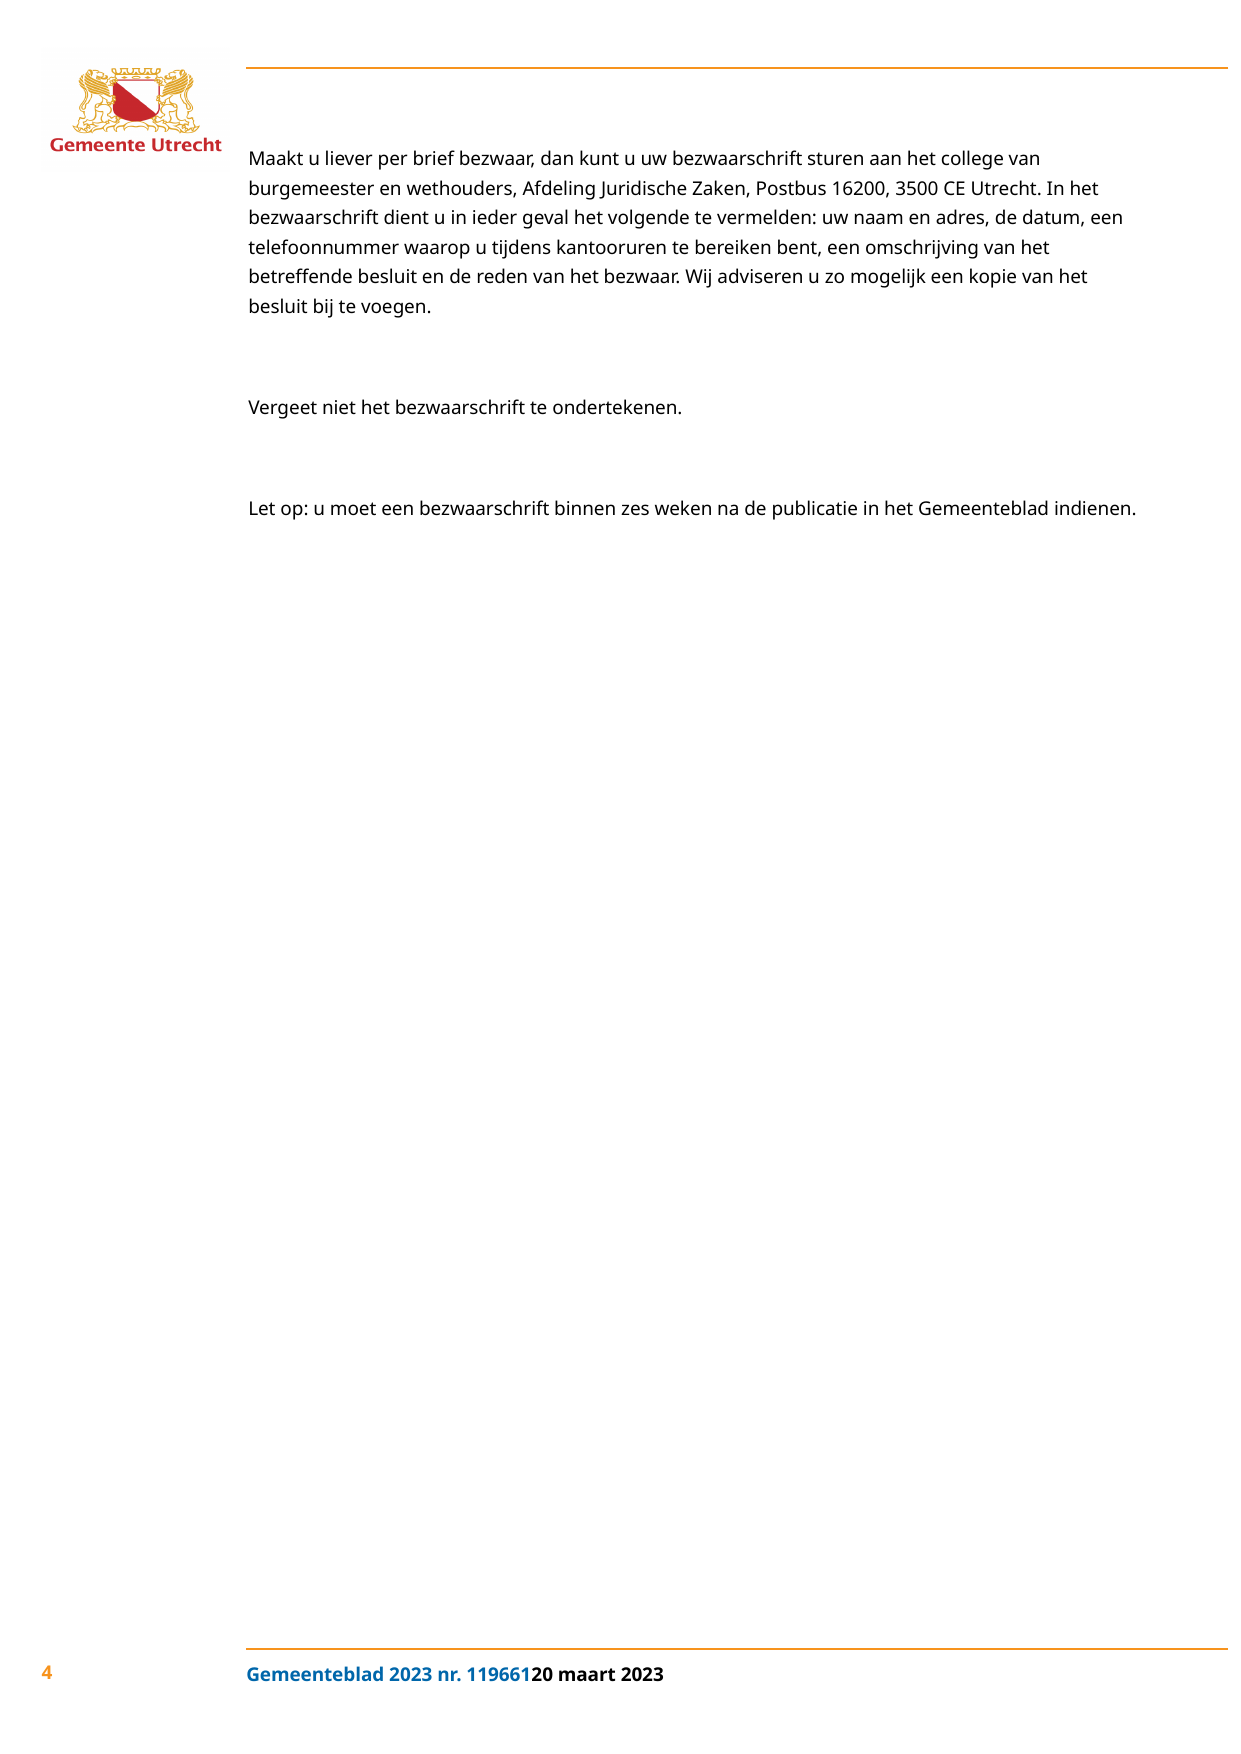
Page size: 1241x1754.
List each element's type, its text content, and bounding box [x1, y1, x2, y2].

text Maakt u liever per brief bezwaar, dan kunt u uw bezwaarschrift sturen aan het college van burgemeester en wethouders, Afdeling Juridische Zaken, Postbus 16200, 3500 CE Utrecht. In het bezwaarschrift dient u in ieder geval het volgende te vermelden: uw naam en adres, de datum, een telefoonnummer waarop u tijdens kantooruren te bereiken bent, een omschrijving van het betreffende besluit en de reden van het bezwaar. Wij adviseren u zo mogelijk een kopie van het besluit bij te voegen. [248, 145, 1152, 319]
text Let op: u moet een bezwaarschrift binnen zes weken na de publicatie in het Gemeenteblad indienen. [248, 495, 1152, 521]
picture [41, 47, 231, 172]
text Vergeet niet het bezwaarschrift te ondertekenen. [248, 394, 1152, 420]
